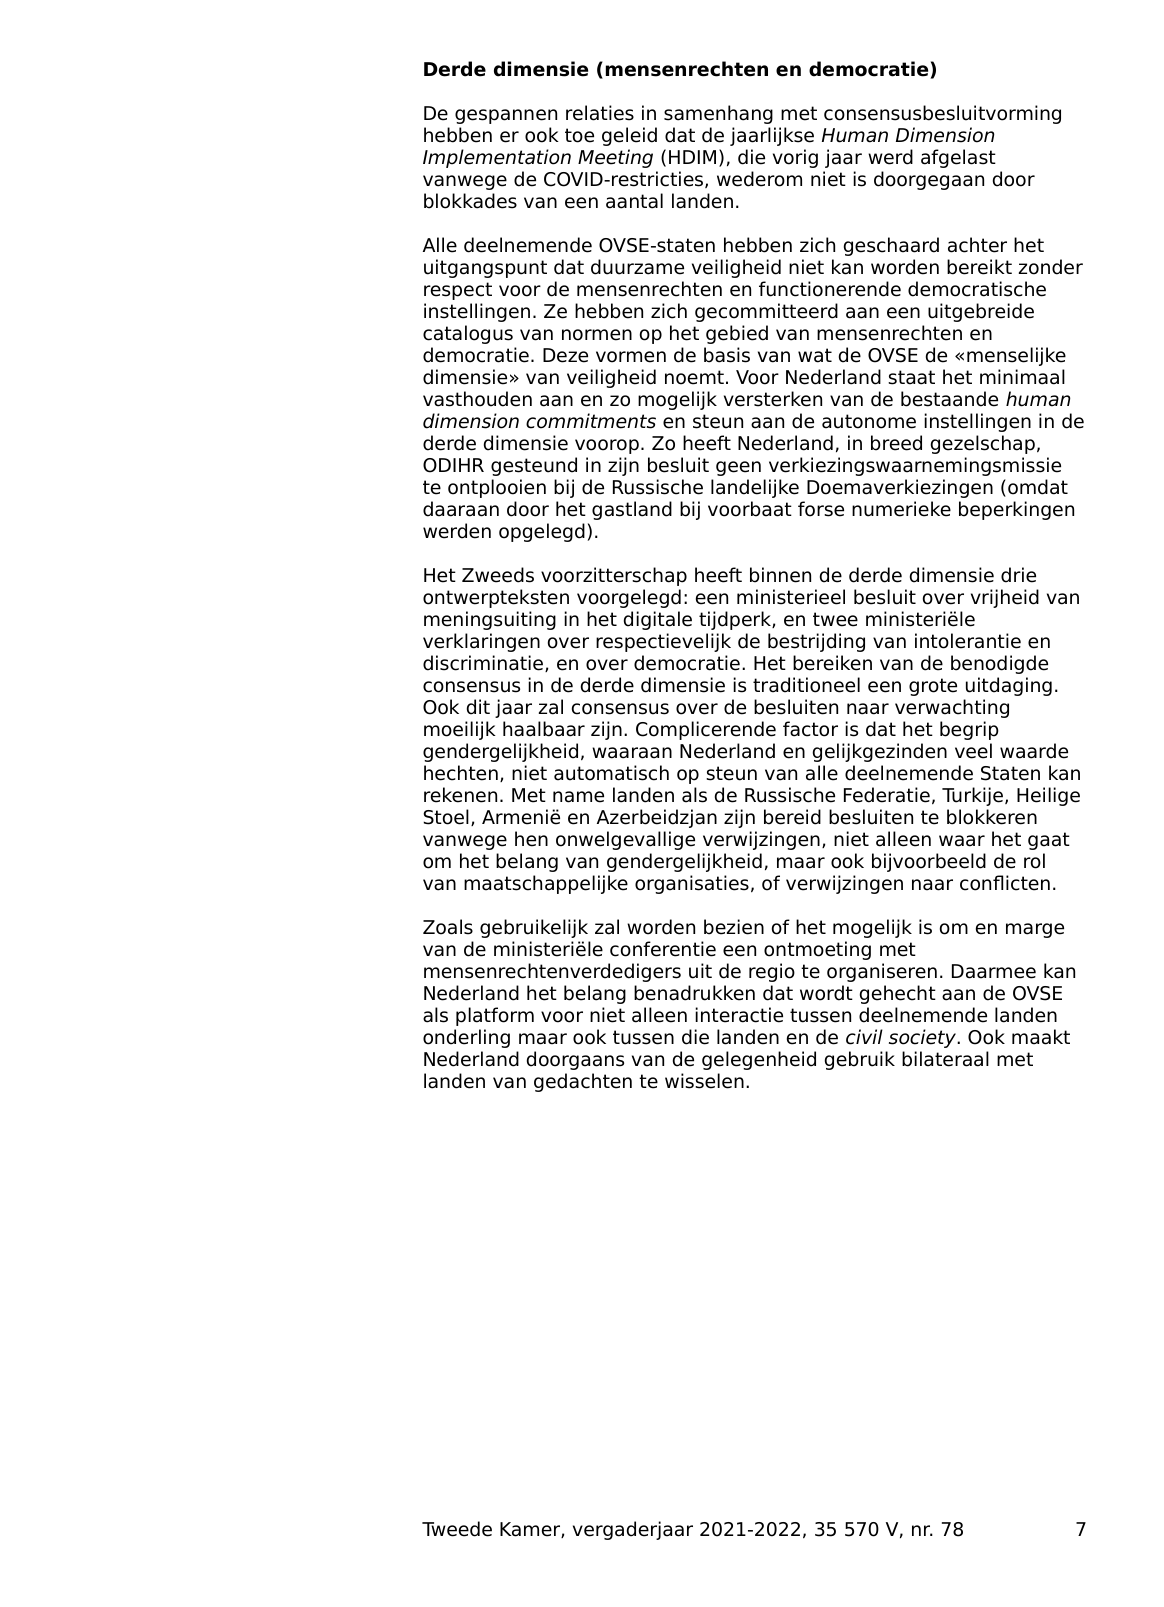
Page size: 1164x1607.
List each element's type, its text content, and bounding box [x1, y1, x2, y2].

text De gespannen relaties in samenhang met consensusbesluitvorming hebben er ook toe geleid dat de jaarlijkse Human Dimension Implementation Meeting (HDIM), die vorig jaar werd afgelast vanwege de COVID-restricties, wederom niet is doorgegaan door blokkades van een aantal landen. [422, 103, 1087, 213]
text Het Zweeds voorzitterschap heeft binnen de derde dimensie drie ontwerpteksten voorgelegd: een ministerieel besluit over vrijheid van meningsuiting in het digitale tijdperk, en twee ministeriële verklaringen over respectievelijk de bestrijding van intolerantie en discriminatie, en over democratie. Het bereiken van de benodigde consensus in de derde dimensie is traditioneel een grote uitdaging. Ook dit jaar zal consensus over de besluiten naar verwachting moeilijk haalbaar zijn. Complicerende factor is dat het begrip gendergelijkheid, waaraan Nederland en gelijkgezinden veel waarde hechten, niet automatisch op steun van alle deelnemende Staten kan rekenen. Met name landen als de Russische Federatie, Turkije, Heilige Stoel, Armenië en Azerbeidzjan zijn bereid besluiten te blokkeren vanwege hen onwelgevallige verwijzingen, niet alleen waar het gaat om het belang van gendergelijkheid, maar ook bijvoorbeeld de rol van maatschappelijke organisaties, of verwijzingen naar conflicten. [422, 565, 1087, 895]
text Alle deelnemende OVSE-staten hebben zich geschaard achter het uitgangspunt dat duurzame veiligheid niet kan worden bereikt zonder respect voor de mensenrechten en functionerende democratische instellingen. Ze hebben zich gecommitteerd aan een uitgebreide catalogus van normen op het gebied van mensenrechten en democratie. Deze vormen de basis van wat de OVSE de «menselijke dimensie» van veiligheid noemt. Voor Nederland staat het minimaal vasthouden aan en zo mogelijk versterken van de bestaande human dimension commitments en steun aan de autonome instellingen in de derde dimensie voorop. Zo heeft Nederland, in breed gezelschap, ODIHR gesteund in zijn besluit geen verkiezingswaarnemingsmissie te ontplooien bij de Russische landelijke Doemaverkiezingen (omdat daaraan door het gastland bij voorbaat forse numerieke beperkingen werden opgelegd). [422, 235, 1087, 543]
text Zoals gebruikelijk zal worden bezien of het mogelijk is om en marge van de ministeriële conferentie een ontmoeting met mensenrechtenverdedigers uit de regio te organiseren. Daarmee kan Nederland het belang benadrukken dat wordt gehecht aan de OVSE als platform voor niet alleen interactie tussen deelnemende landen onderling maar ook tussen die landen en de civil society. Ook maakt Nederland doorgaans van de gelegenheid gebruik bilateraal met landen van gedachten te wisselen. [422, 917, 1087, 1093]
subtitle Derde dimensie (mensenrechten en democratie) [422, 59, 1087, 81]
